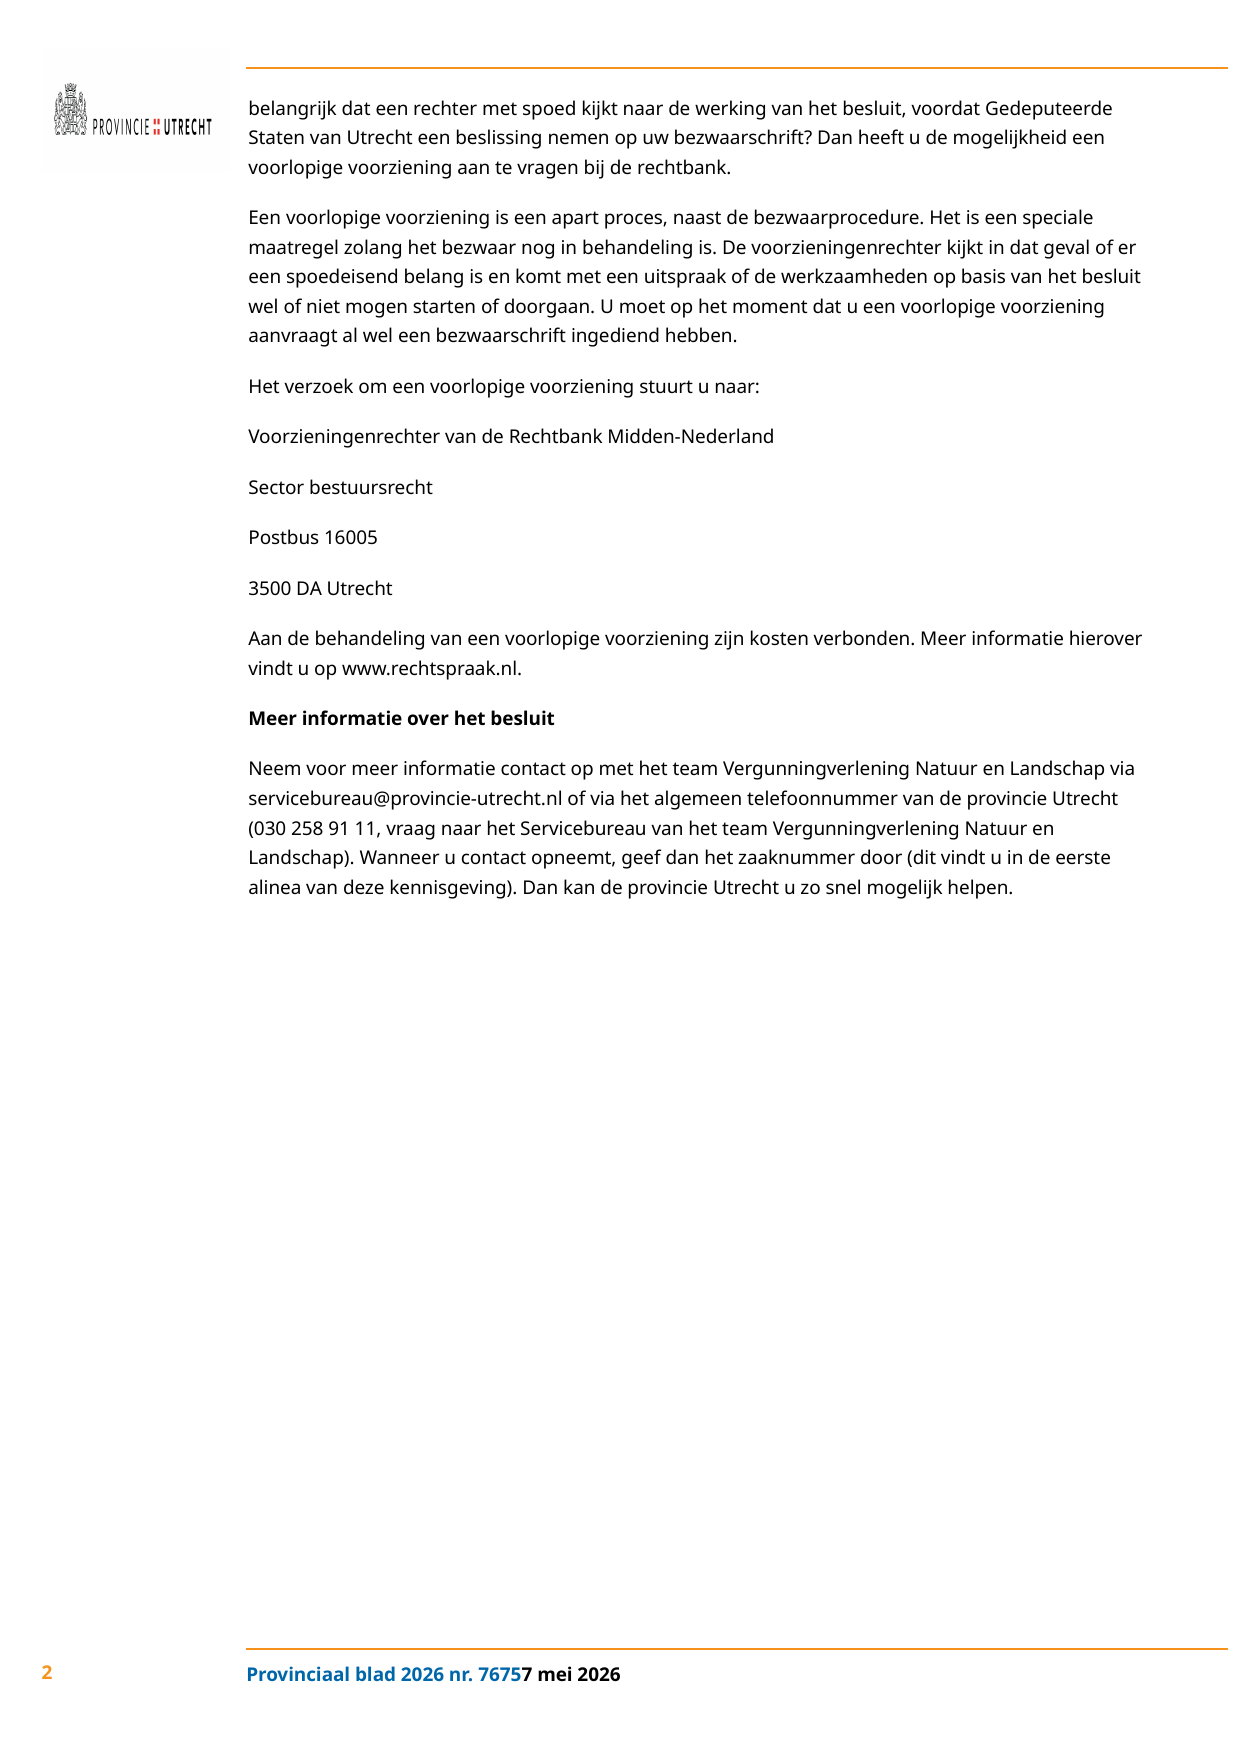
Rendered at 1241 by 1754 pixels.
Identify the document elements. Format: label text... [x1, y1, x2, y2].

text Het verzoek om een voorlopige voorziening stuurt u naar: [248, 373, 1152, 399]
text 3500 DA Utrecht [248, 575, 1152, 601]
text Een voorlopige voorziening is een apart proces, naast de bezwaarprocedure. Het is een speciale maatregel zolang het bezwaar nog in behandeling is. De voorzieningenrechter kijkt in dat geval of er een spoedeisend belang is en komt met een uitspraak of de werkzaamheden op basis van het besluit wel of niet mogen starten of doorgaan. U moet op het moment dat u een voorlopige voorziening aanvraagt al wel een bezwaarschrift ingediend hebben. [248, 204, 1152, 348]
text Meer informatie over het besluit [248, 705, 1152, 731]
text belangrijk dat een rechter met spoed kijkt naar de werking van het besluit, voordat Gedeputeerde Staten van Utrecht een beslissing nemen op uw bezwaarschrift? Dan heeft u de mogelijkheid een voorlopige voorziening aan te vragen bij de rechtbank. [248, 95, 1152, 180]
picture [41, 47, 231, 172]
text Postbus 16005 [248, 524, 1152, 550]
text Voorzieningenrechter van de Rechtbank Midden-Nederland [248, 423, 1152, 449]
text Aan de behandeling van een voorlopige voorziening zijn kosten verbonden. Meer informatie hierover vindt u op www.rechtspraak.nl. [248, 625, 1152, 681]
text Sector bestuursrecht [248, 474, 1152, 500]
text Neem voor meer informatie contact op met het team Vergunningverlening Natuur en Landschap via servicebureau@provincie-utrecht.nl of via het algemeen telefoonnummer van de provincie Utrecht (030 258 91 11, vraag naar het Servicebureau van het team Vergunningverlening Natuur en Landschap). Wanneer u contact opneemt, geef dan het zaaknummer door (dit vindt u in de eerste alinea van deze kennisgeving). Dan kan de provincie Utrecht u zo snel mogelijk helpen. [248, 756, 1152, 900]
